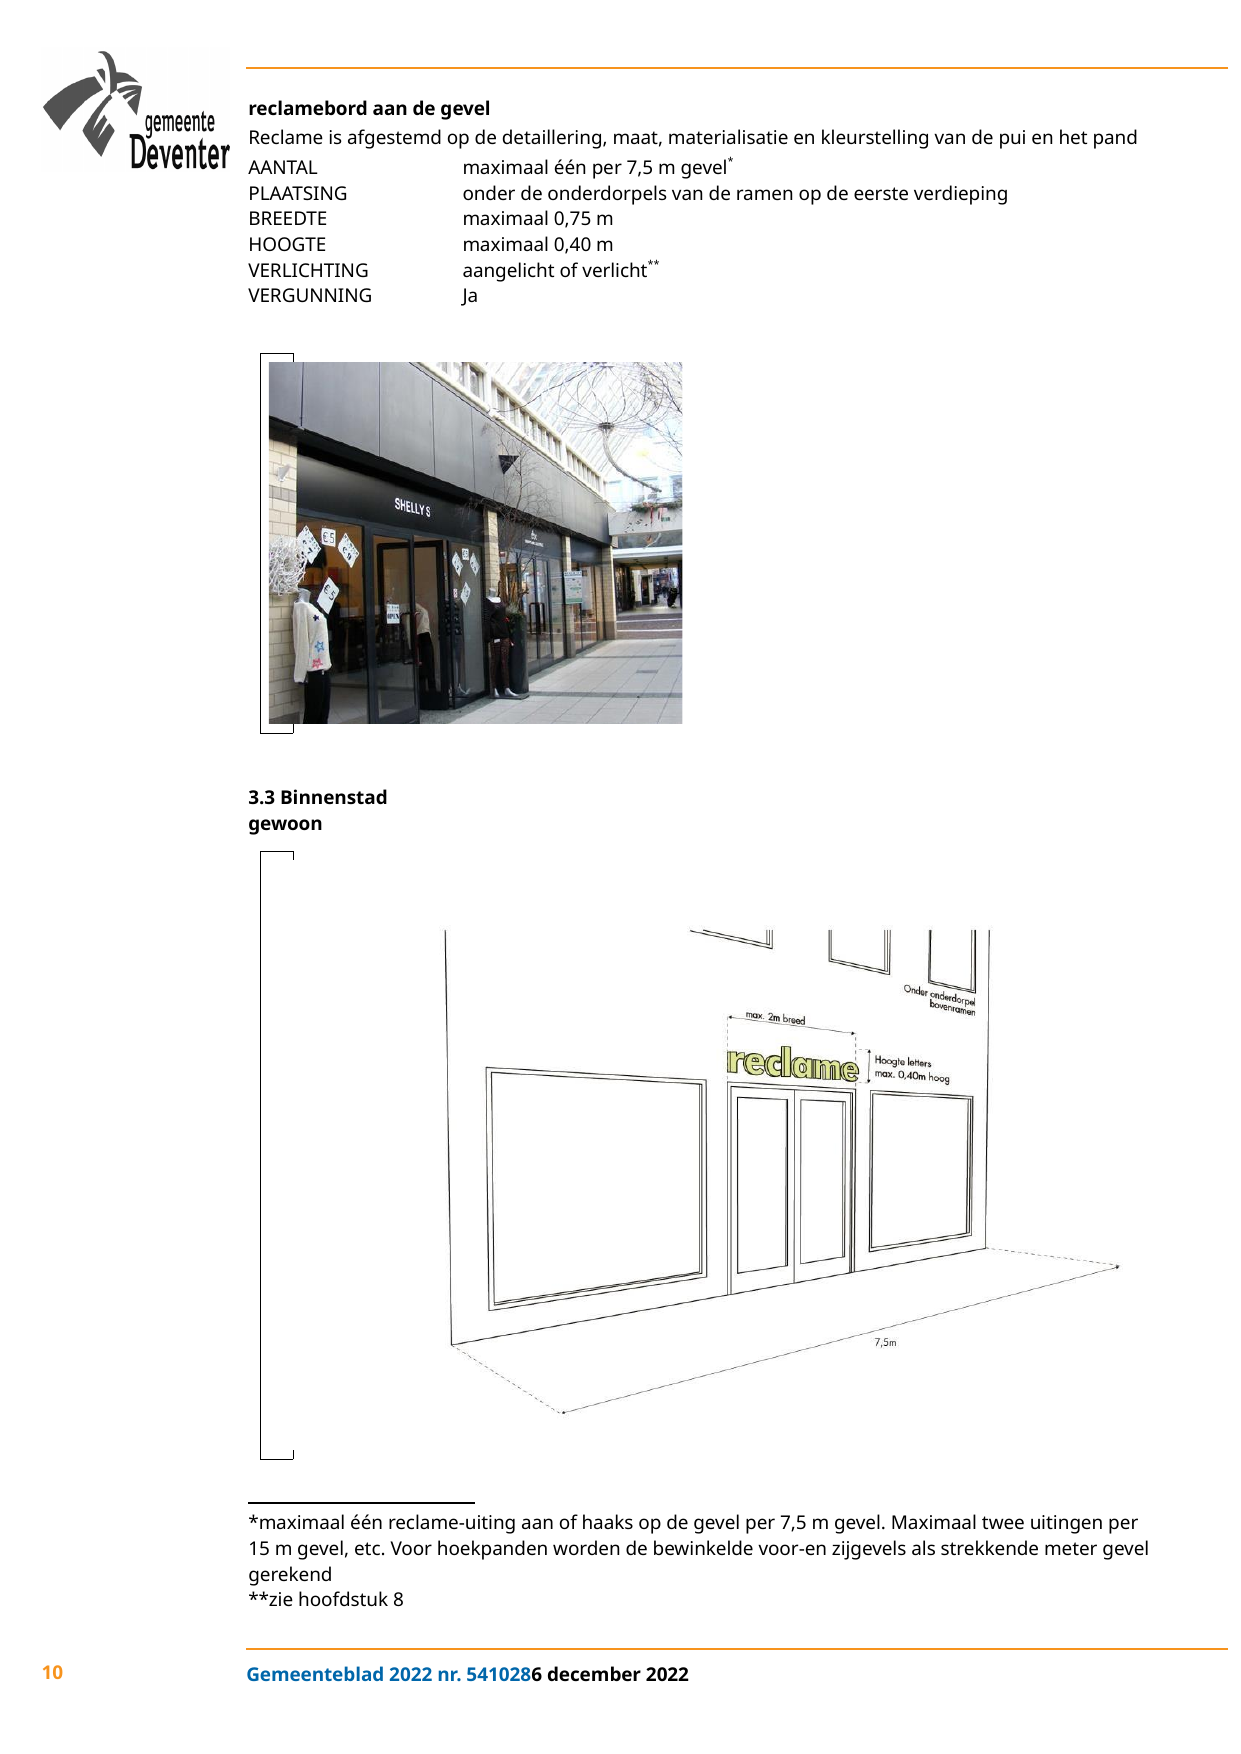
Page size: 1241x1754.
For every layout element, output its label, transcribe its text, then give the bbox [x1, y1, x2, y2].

picture [268, 860, 1173, 1450]
table_cell VERGUNNING [248, 283, 462, 308]
table_cell maximaal 0,40 m [462, 231, 1152, 257]
table_cell VERLICHTING [248, 257, 462, 283]
table_cell Ja [462, 283, 1152, 308]
table_cell BREEDTE [248, 206, 462, 231]
table_cell PLAATSING [248, 180, 462, 206]
text reclamebord aan de gevel [248, 95, 1152, 121]
table_header maximaal één per 7,5 m gevel [462, 154, 1152, 180]
picture [41, 47, 231, 172]
table_cell maximaal 0,75 m [462, 206, 1152, 231]
text gewoon [248, 810, 1152, 835]
text Reclame is afgestemd op de detaillering, maat, materialisatie en kleurstelling van de pui en het pand [248, 124, 1152, 150]
picture [268, 362, 683, 724]
table_cell HOOGTE [248, 231, 462, 257]
table_cell aangelicht of verlicht [462, 257, 1152, 283]
text 3.3 Binnenstad [248, 784, 1152, 810]
table_cell onder de onderdorpels van de ramen op de eerste verdieping [462, 180, 1152, 206]
table_header AANTAL [248, 154, 462, 180]
